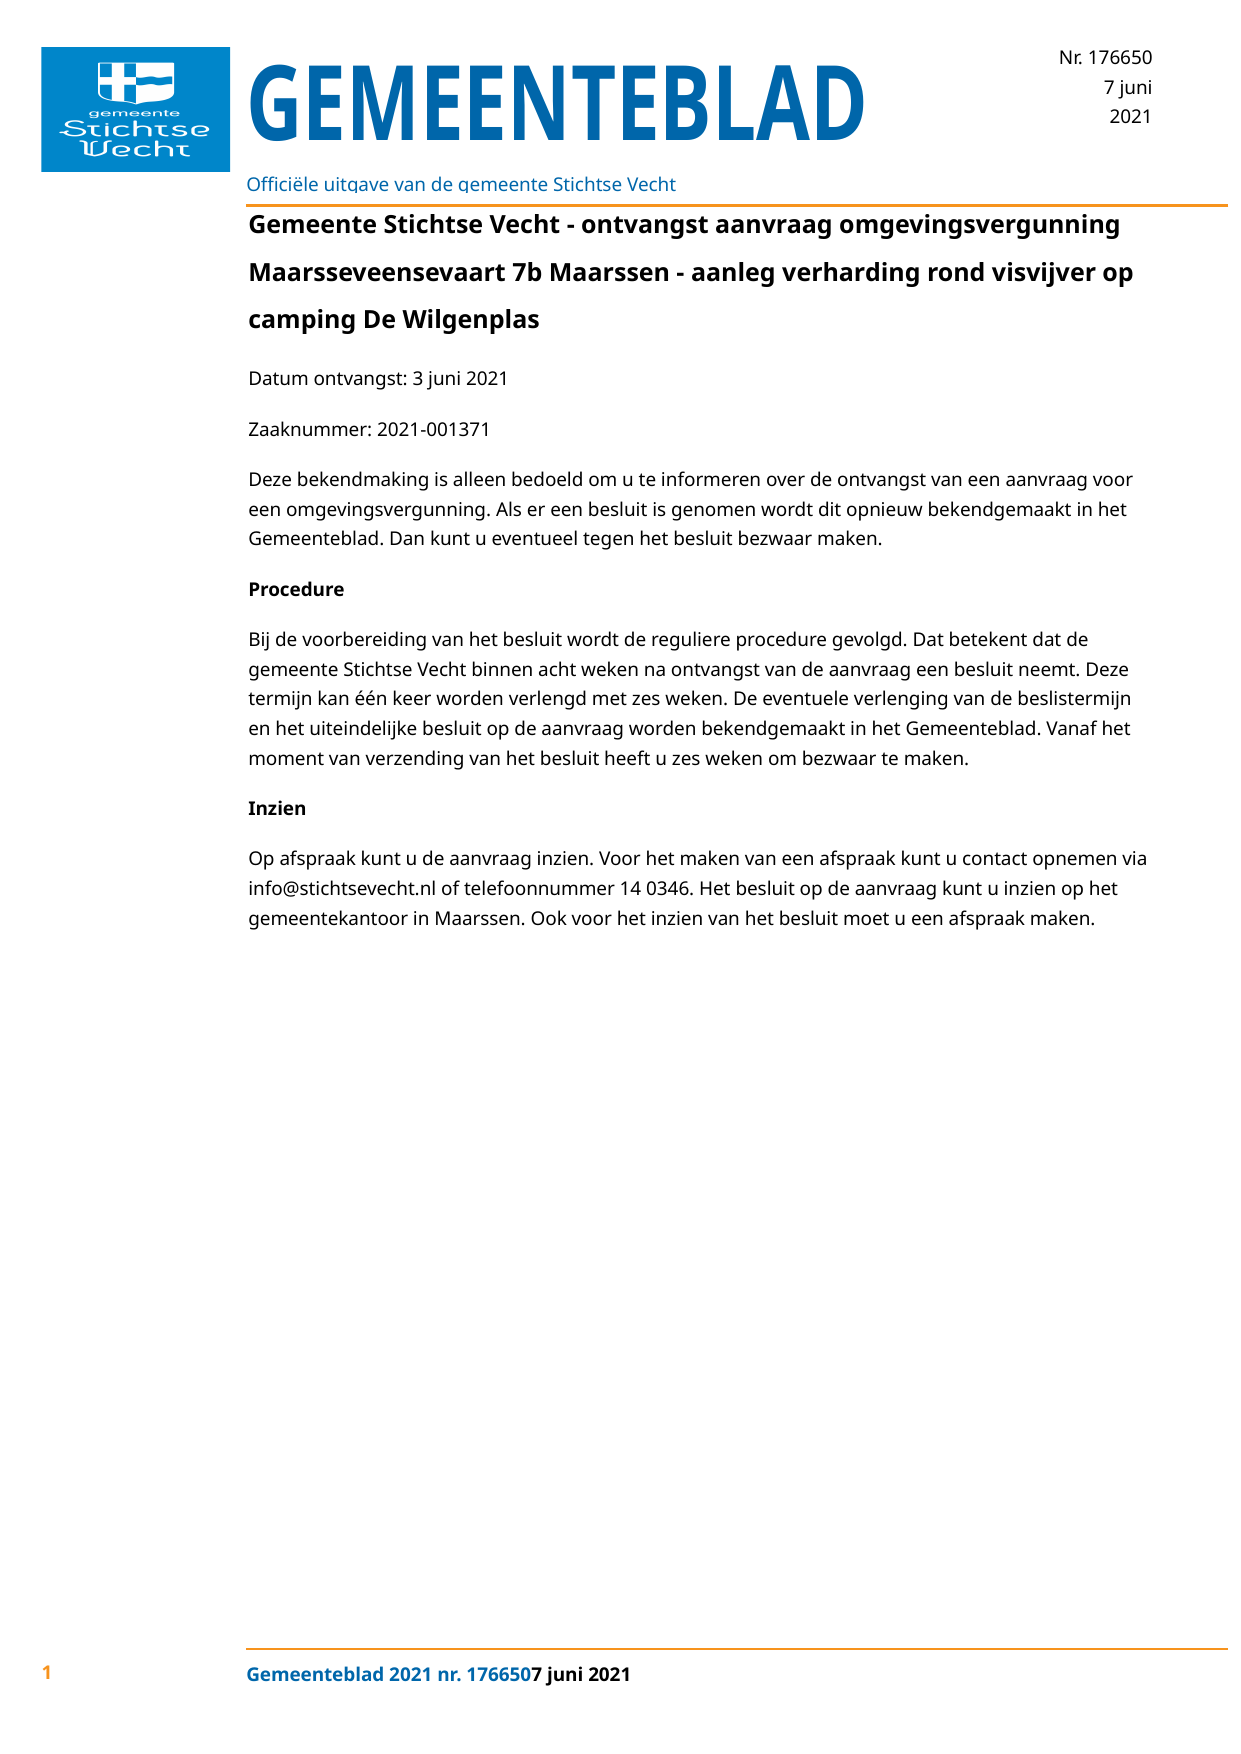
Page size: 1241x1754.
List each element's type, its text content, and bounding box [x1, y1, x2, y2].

picture [137, 63, 174, 103]
text Datum ontvangst: 3 juni 2021 [248, 366, 1152, 391]
text Gemeente Stichtse Vecht - ontvangst aanvraag omgevingsvergunning Maarsseveensevaart 7b Maarssen - aanleg verharding rond visvijver op camping De Wilgenplas [248, 207, 1152, 336]
text Zaaknummer: 2021-001371 [248, 416, 1152, 442]
text Op afspraak kunt u de aanvraag inzien. Voor het maken van een afspraak kunt u contact opnemen via info@stichtsevecht.nl of telefoonnummer 14 0346. Het besluit op de aanvraag kunt u inzien op het gemeentekantoor in Maarssen. Ook voor het inzien van het besluit moet u een afspraak maken. [248, 846, 1152, 930]
text Bij de voorbereiding van het besluit wordt de reguliere procedure gevolgd. Dat betekent dat de gemeente Stichtse Vecht binnen acht weken na ontvangst van de aanvraag een besluit neemt. Deze termijn kan één keer worden verlengd met zes weken. De eventuele verlenging van de beslistermijn en het uiteindelijke besluit op de aanvraag worden bekendgemaakt in het Gemeenteblad. Vanaf het moment van verzending van het besluit heeft u zes weken om bezwaar te maken. [248, 626, 1152, 770]
picture [99, 63, 135, 101]
text Procedure [248, 576, 1152, 602]
text Deze bekendmaking is alleen bedoeld om u te informeren over de ontvangst van een aanvraag voor een omgevingsvergunning. Als er een besluit is genomen wordt dit opnieuw bekendgemaakt in het Gemeenteblad. Dan kunt u eventueel tegen het besluit bezwaar maken. [248, 466, 1152, 551]
text Inzien [248, 795, 1152, 821]
